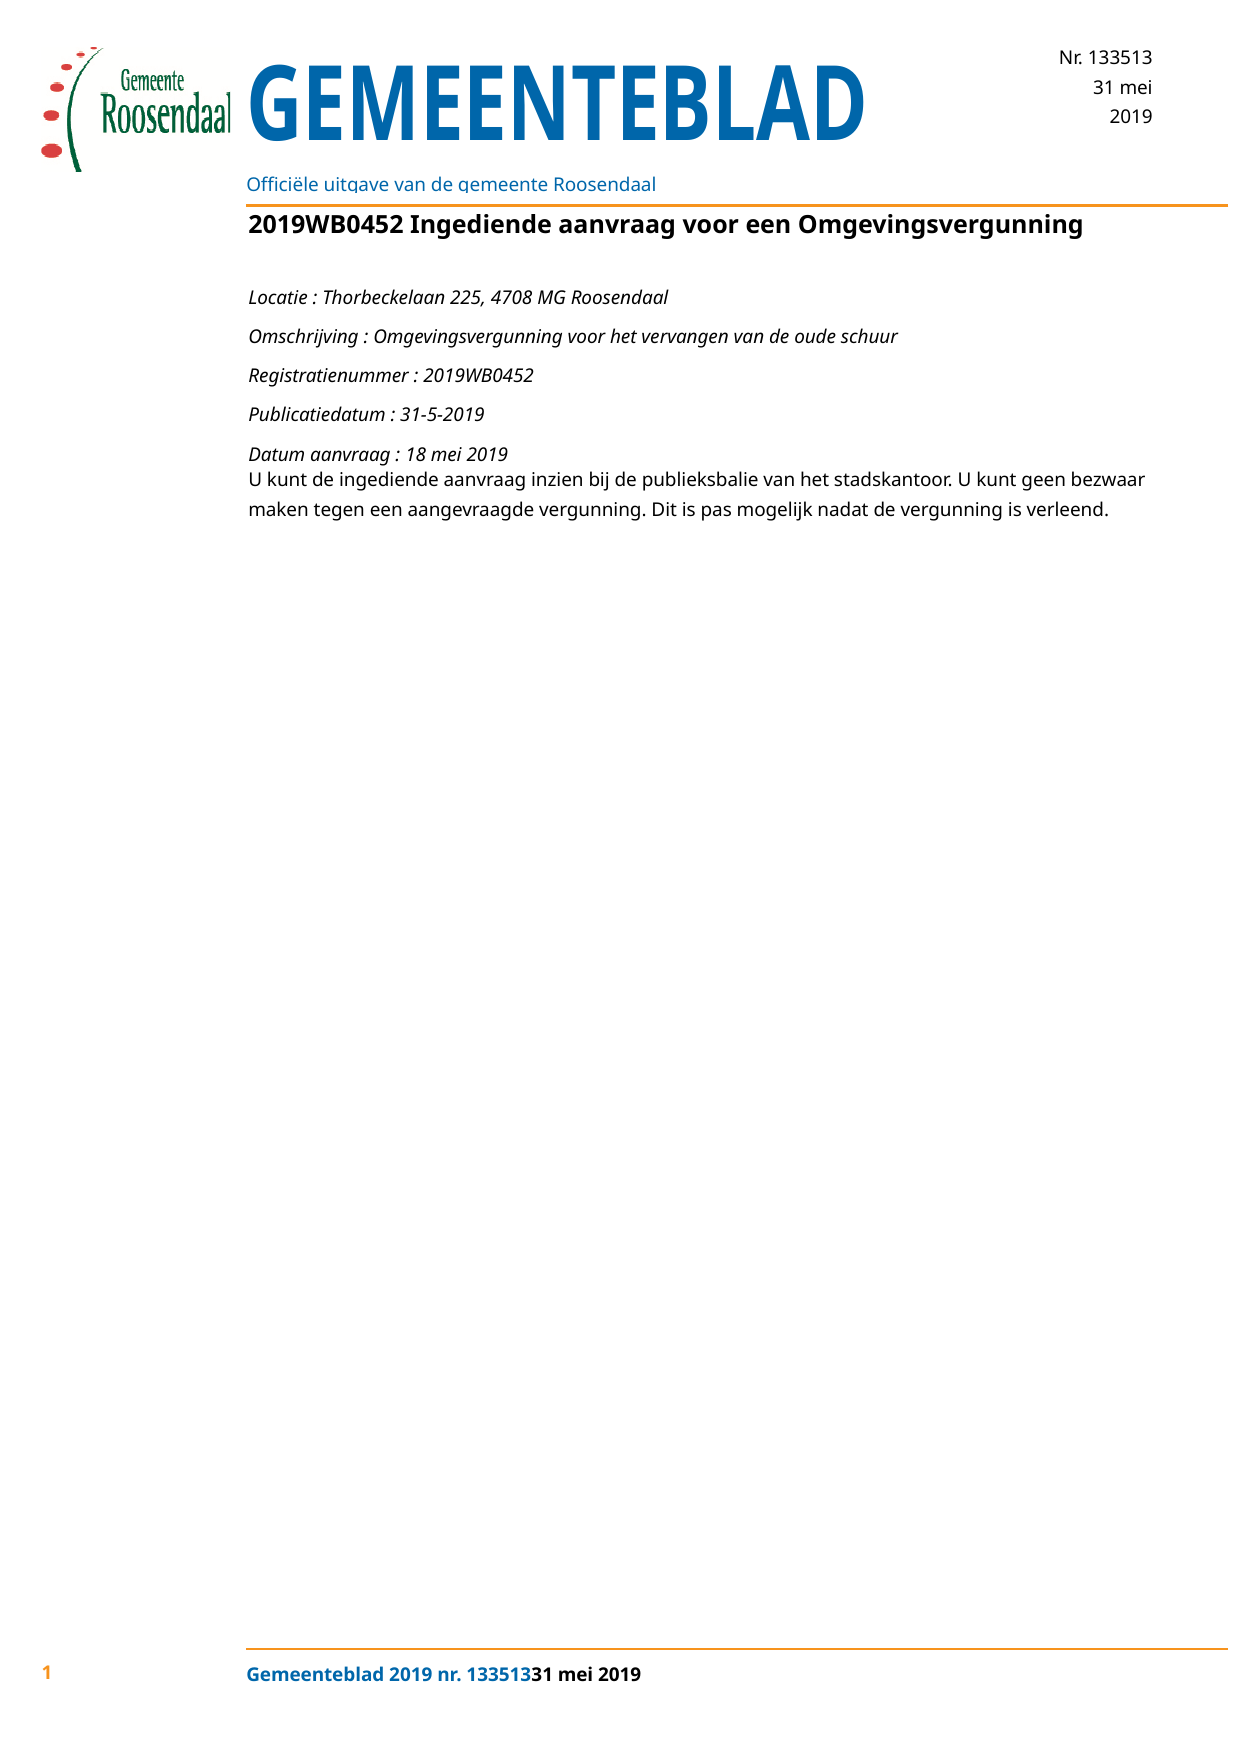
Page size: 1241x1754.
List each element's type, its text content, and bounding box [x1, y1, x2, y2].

text Locatie : Thorbeckelaan 225, 4708 MG Roosendaal [248, 284, 1152, 309]
text Publicatiedatum : 31-5-2019 [248, 402, 1152, 427]
text Omschrijving : Omgevingsvergunning voor het vervangen van de oude schuur [248, 323, 1152, 349]
text Datum aanvraag : 18 mei 2019 [248, 441, 1152, 467]
text Registratienummer : 2019WB0452 [248, 362, 1152, 388]
text U kunt de ingediende aanvraag inzien bij de publieksbalie van het stadskantoor. U kunt geen bezwaar maken tegen een aangevraagde vergunning. Dit is pas mogelijk nadat de vergunning is verleend. [248, 467, 1152, 522]
picture [41, 47, 231, 172]
text 2019WB0452 Ingediende aanvraag voor een Omgevingsvergunning [248, 207, 1152, 241]
